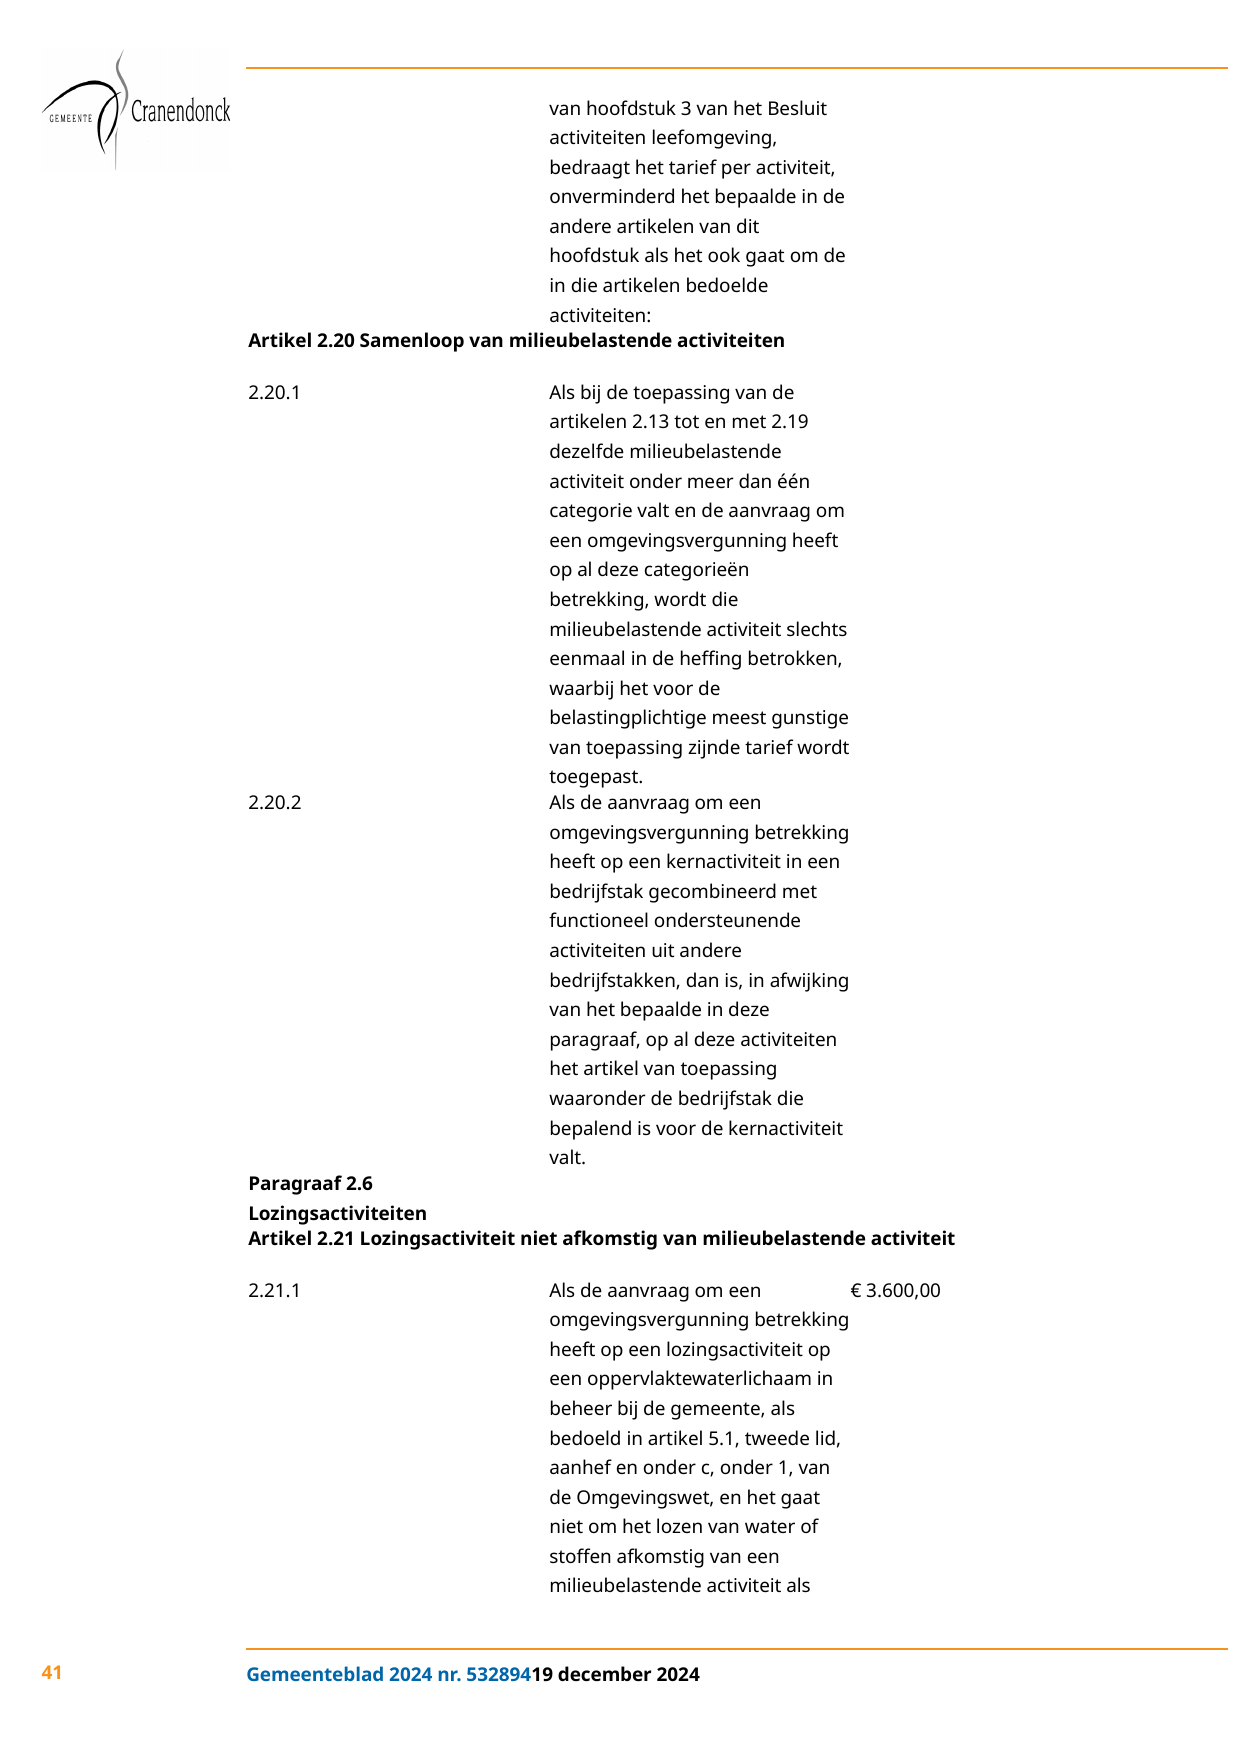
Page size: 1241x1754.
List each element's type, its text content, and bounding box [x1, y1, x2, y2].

table_cell [850, 379, 1152, 789]
table_cell Als de aanvraag om een omgevingsvergunning betrekking heeft op een kernactiviteit in een bedrijfstak gecombineerd met functioneel ondersteunende activiteiten uit andere bedrijfstakken, dan is, in afwijking van het bepaalde in deze paragraaf, op al deze activiteiten het artikel van toepassing waaronder de bedrijfstak die bepalend is voor de kernactiviteit valt. [549, 789, 850, 1170]
table_cell [549, 1251, 850, 1277]
table_cell [248, 1251, 549, 1277]
table_cell [850, 95, 1152, 328]
table_cell 2.21.1 [248, 1277, 549, 1598]
table_cell [248, 95, 549, 328]
table_cell Artikel 2.21 Lozingsactiviteit niet afkomstig van milieubelastende activiteit [248, 1225, 1152, 1251]
table_cell Artikel 2.20 Samenloop van milieubelastende activiteiten [248, 328, 1152, 353]
table_cell Paragraaf 2.6 Lozingsactiviteiten [248, 1170, 549, 1225]
table_cell € 3.600,00 [850, 1277, 1152, 1598]
table_cell [850, 353, 1152, 379]
table_cell van hoofdstuk 3 van het Besluit activiteiten leefomgeving, bedraagt het tarief per activiteit, onverminderd het bepaalde in de andere artikelen van dit hoofdstuk als het ook gaat om de in die artikelen bedoelde activiteiten: [549, 95, 850, 328]
table_cell 2.20.1 [248, 379, 549, 789]
table_cell Als de aanvraag om een omgevingsvergunning betrekking heeft op een lozingsactiviteit op een oppervlaktewaterlichaam in beheer bij de gemeente, als bedoeld in artikel 5.1, tweede lid, aanhef en onder c, onder 1, van de Omgevingswet, en het gaat niet om het lozen van water of stoffen afkomstig van een milieubelastende activiteit als [549, 1277, 850, 1598]
table_cell [850, 1251, 1152, 1277]
table_cell [549, 353, 850, 379]
table_cell Als bij de toepassing van de artikelen 2.13 tot en met 2.19 dezelfde milieubelastende activiteit onder meer dan één categorie valt en de aanvraag om een omgevingsvergunning heeft op al deze categorieën betrekking, wordt die milieubelastende activiteit slechts eenmaal in de heffing betrokken, waarbij het voor de belastingplichtige meest gunstige van toepassing zijnde tarief wordt toegepast. [549, 379, 850, 789]
table_cell [850, 789, 1152, 1170]
table_cell 2.20.2 [248, 789, 549, 1170]
picture [41, 47, 231, 172]
table_cell [248, 353, 549, 379]
